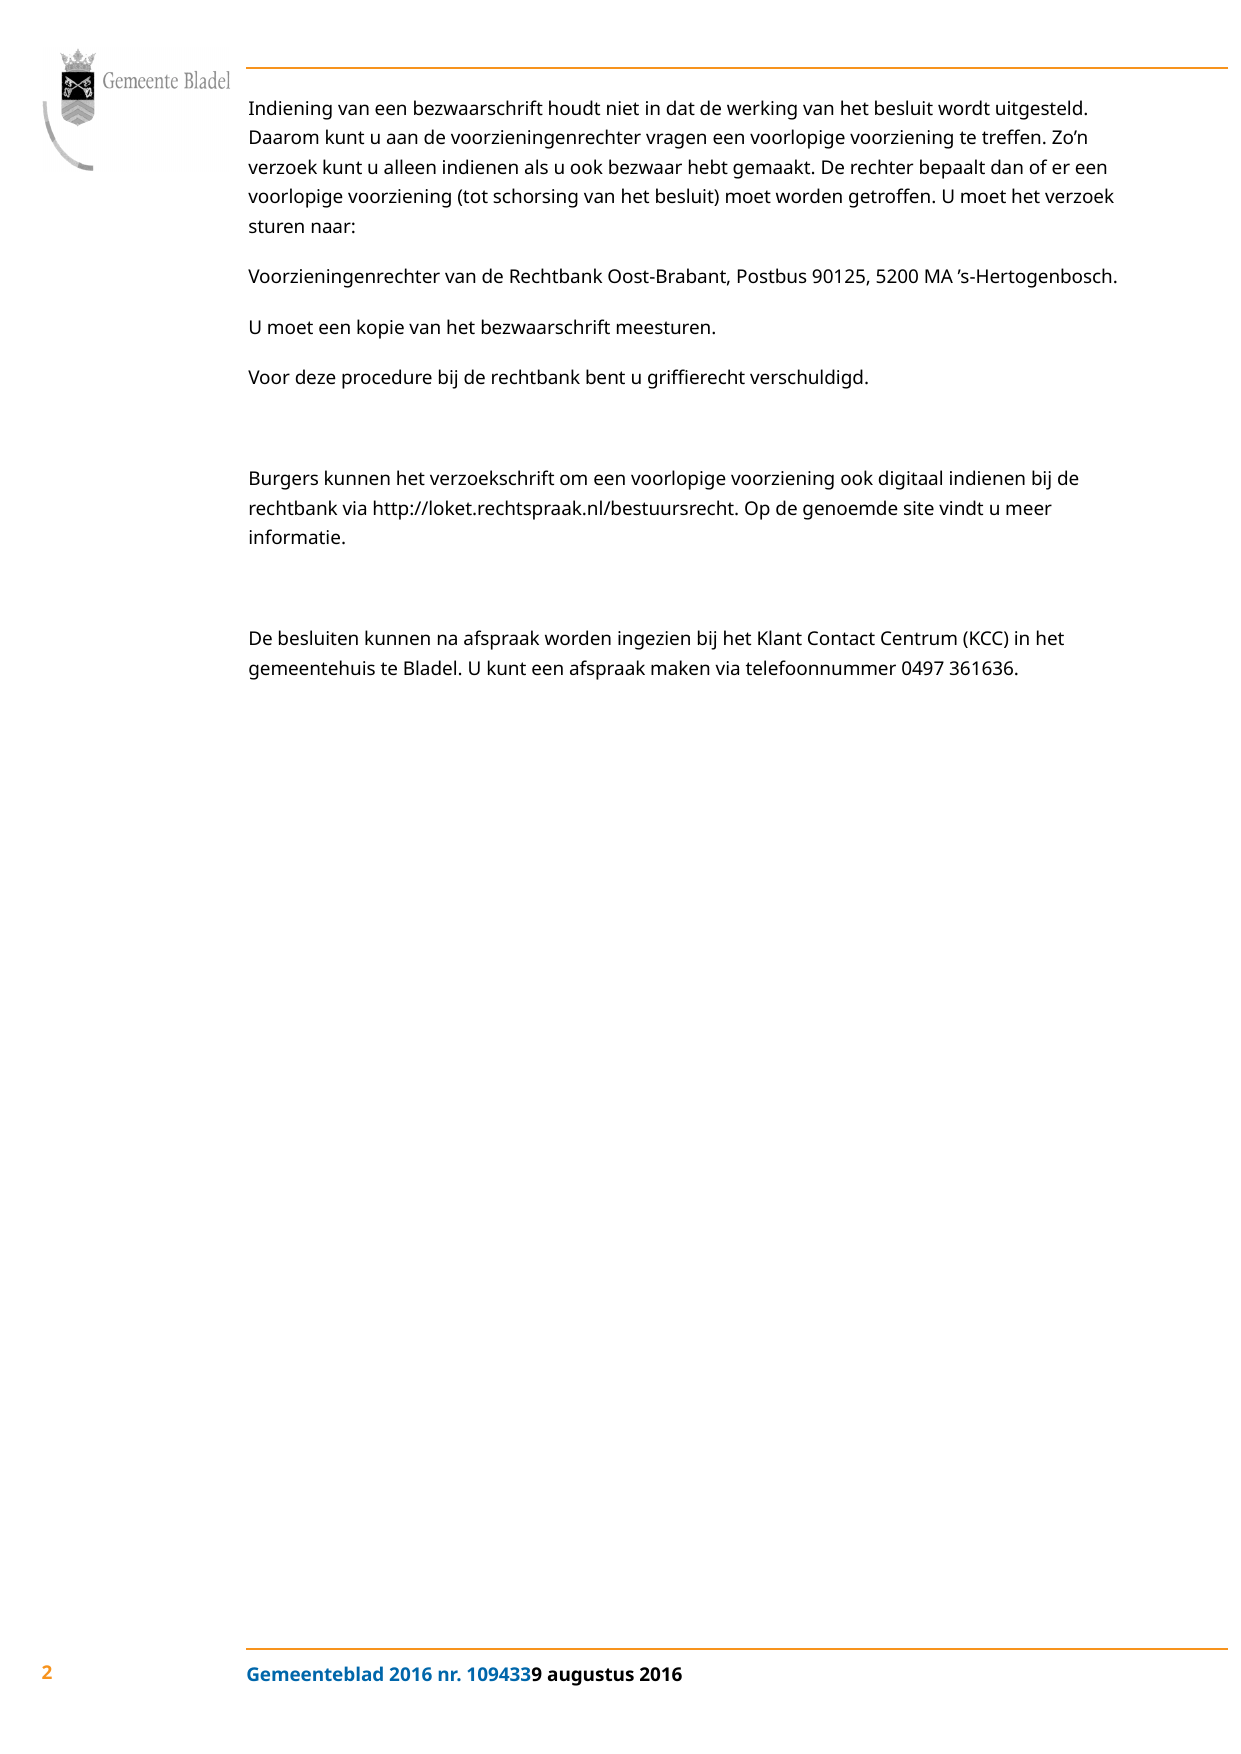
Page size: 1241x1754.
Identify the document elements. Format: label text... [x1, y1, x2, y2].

text Burgers kunnen het verzoekschrift om een voorlopige voorziening ook digitaal indienen bij de rechtbank via http://loket.rechtspraak.nl/bestuursrecht. Op de genoemde site vindt u meer informatie. [248, 465, 1152, 550]
picture [41, 47, 231, 172]
text Indiening van een bezwaarschrift houdt niet in dat de werking van het besluit wordt uitgesteld. Daarom kunt u aan de voorzieningenrechter vragen een voorlopige voorziening te treffen. Zo’n verzoek kunt u alleen indienen als u ook bezwaar hebt gemaakt. De rechter bepaalt dan of er een voorlopige voorziening (tot schorsing van het besluit) moet worden getroffen. U moet het verzoek sturen naar: [248, 95, 1152, 239]
text Voor deze procedure bij de rechtbank bent u griffierecht verschuldigd. [248, 364, 1152, 390]
text De besluiten kunnen na afspraak worden ingezien bij het Klant Contact Centrum (KCC) in het gemeentehuis te Bladel. U kunt een afspraak maken via telefoonnummer 0497 361636. [248, 625, 1152, 681]
text Voorzieningenrechter van de Rechtbank Oost-Brabant, Postbus 90125, 5200 MA ’s-Hertogenbosch. [248, 263, 1152, 289]
text U moet een kopie van het bezwaarschrift meesturen. [248, 314, 1152, 340]
